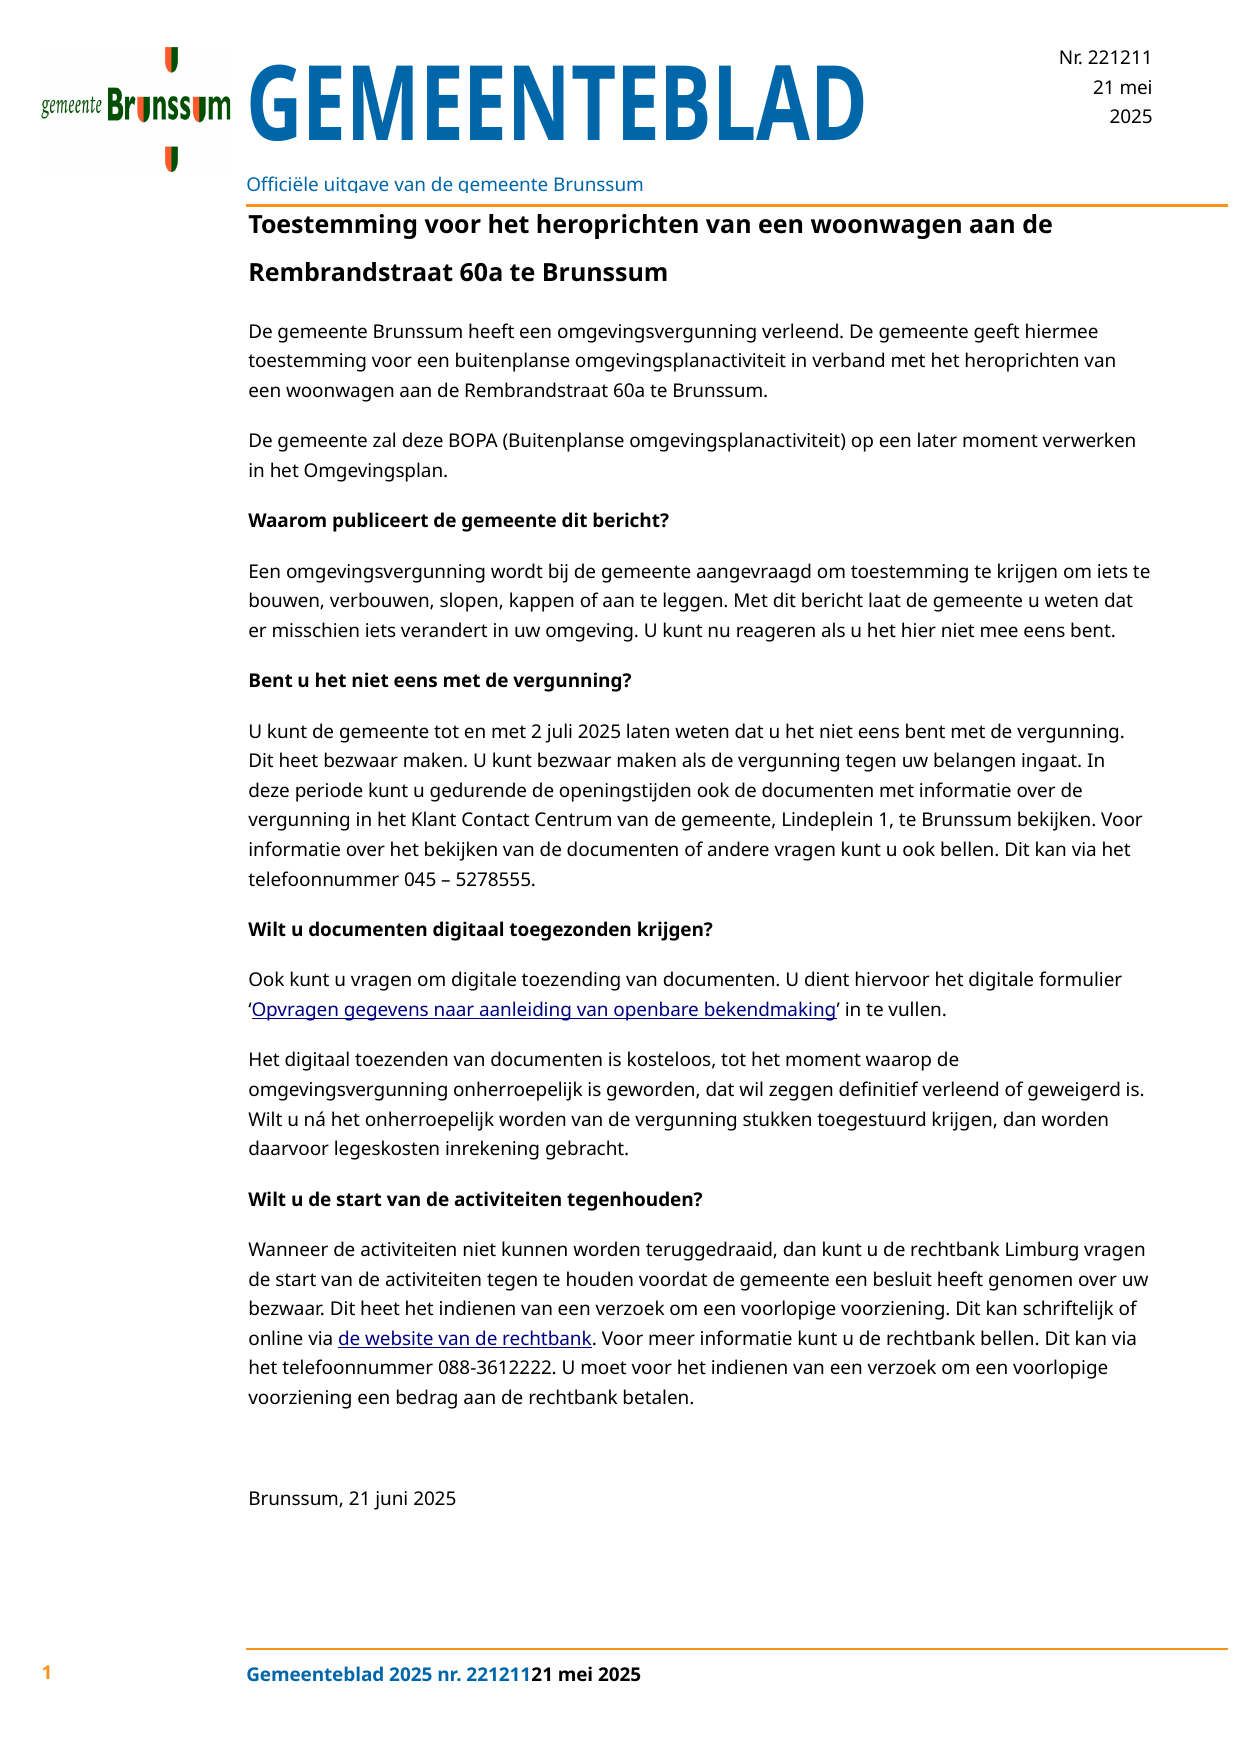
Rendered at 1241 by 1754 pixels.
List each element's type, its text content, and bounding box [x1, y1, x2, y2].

text Ook kunt u vragen om digitale toezending van documenten. U dient hiervoor het digitale formulier ‘Opvragen gegevens naar aanleiding van openbare bekendmaking’ in te vullen. [248, 967, 1152, 1022]
text De gemeente Brunssum heeft een omgevingsvergunning verleend. De gemeente geeft hiermee toestemming voor een buitenplanse omgevingsplanactiviteit in verband met het heroprichten van een woonwagen aan de Rembrandstraat 60a te Brunssum. [248, 318, 1152, 403]
text Wilt u de start van de activiteiten tegenhouden? [248, 1186, 1152, 1212]
text Wilt u documenten digitaal toegezonden krijgen? [248, 916, 1152, 942]
text Brunssum, 21 juni 2025 [248, 1485, 1152, 1511]
text Toestemming voor het heroprichten van een woonwagen aan de Rembrandstraat 60a te Brunssum [248, 207, 1152, 288]
text De gemeente zal deze BOPA (Buitenplanse omgevingsplanactiviteit) op een later moment verwerken in het Omgevingsplan. [248, 427, 1152, 483]
text Een omgevingsvergunning wordt bij de gemeente aangevraagd om toestemming te krijgen om iets te bouwen, verbouwen, slopen, kappen of aan te leggen. Met dit bericht laat de gemeente u weten dat er misschien iets verandert in uw omgeving. U kunt nu reageren als u het hier niet mee eens bent. [248, 558, 1152, 643]
picture [41, 47, 231, 172]
text Het digitaal toezenden van documenten is kosteloos, tot het moment waarop de omgevingsvergunning onherroepelijk is geworden, dat wil zeggen definitief verleend of geweigerd is. Wilt u ná het onherroepelijk worden van de vergunning stukken toegestuurd krijgen, dan worden daarvoor legeskosten inrekening gebracht. [248, 1047, 1152, 1161]
text Wanneer de activiteiten niet kunnen worden teruggedraaid, dan kunt u de rechtbank Limburg vragen de start van de activiteiten tegen te houden voordat de gemeente een besluit heeft genomen over uw bezwaar. Dit heet het indienen van een verzoek om een voorlopige voorziening. Dit kan schriftelijk of online via de website van de rechtbank. Voor meer informatie kunt u de rechtbank bellen. Dit kan via het telefoonnummer 088-3612222. U moet voor het indienen van een verzoek om een voorlopige voorziening een bedrag aan de rechtbank betalen. [248, 1236, 1152, 1410]
text U kunt de gemeente tot en met 2 juli 2025 laten weten dat u het niet eens bent met de vergunning. Dit heet bezwaar maken. U kunt bezwaar maken als de vergunning tegen uw belangen ingaat. In deze periode kunt u gedurende de openingstijden ook de documenten met informatie over de vergunning in het Klant Contact Centrum van de gemeente, Lindeplein 1, te Brunssum bekijken. Voor informatie over het bekijken van de documenten of andere vragen kunt u ook bellen. Dit kan via het telefoonnummer 045 – 5278555. [248, 718, 1152, 892]
text Bent u het niet eens met de vergunning? [248, 667, 1152, 693]
text Waarom publiceert de gemeente dit bericht? [248, 507, 1152, 533]
